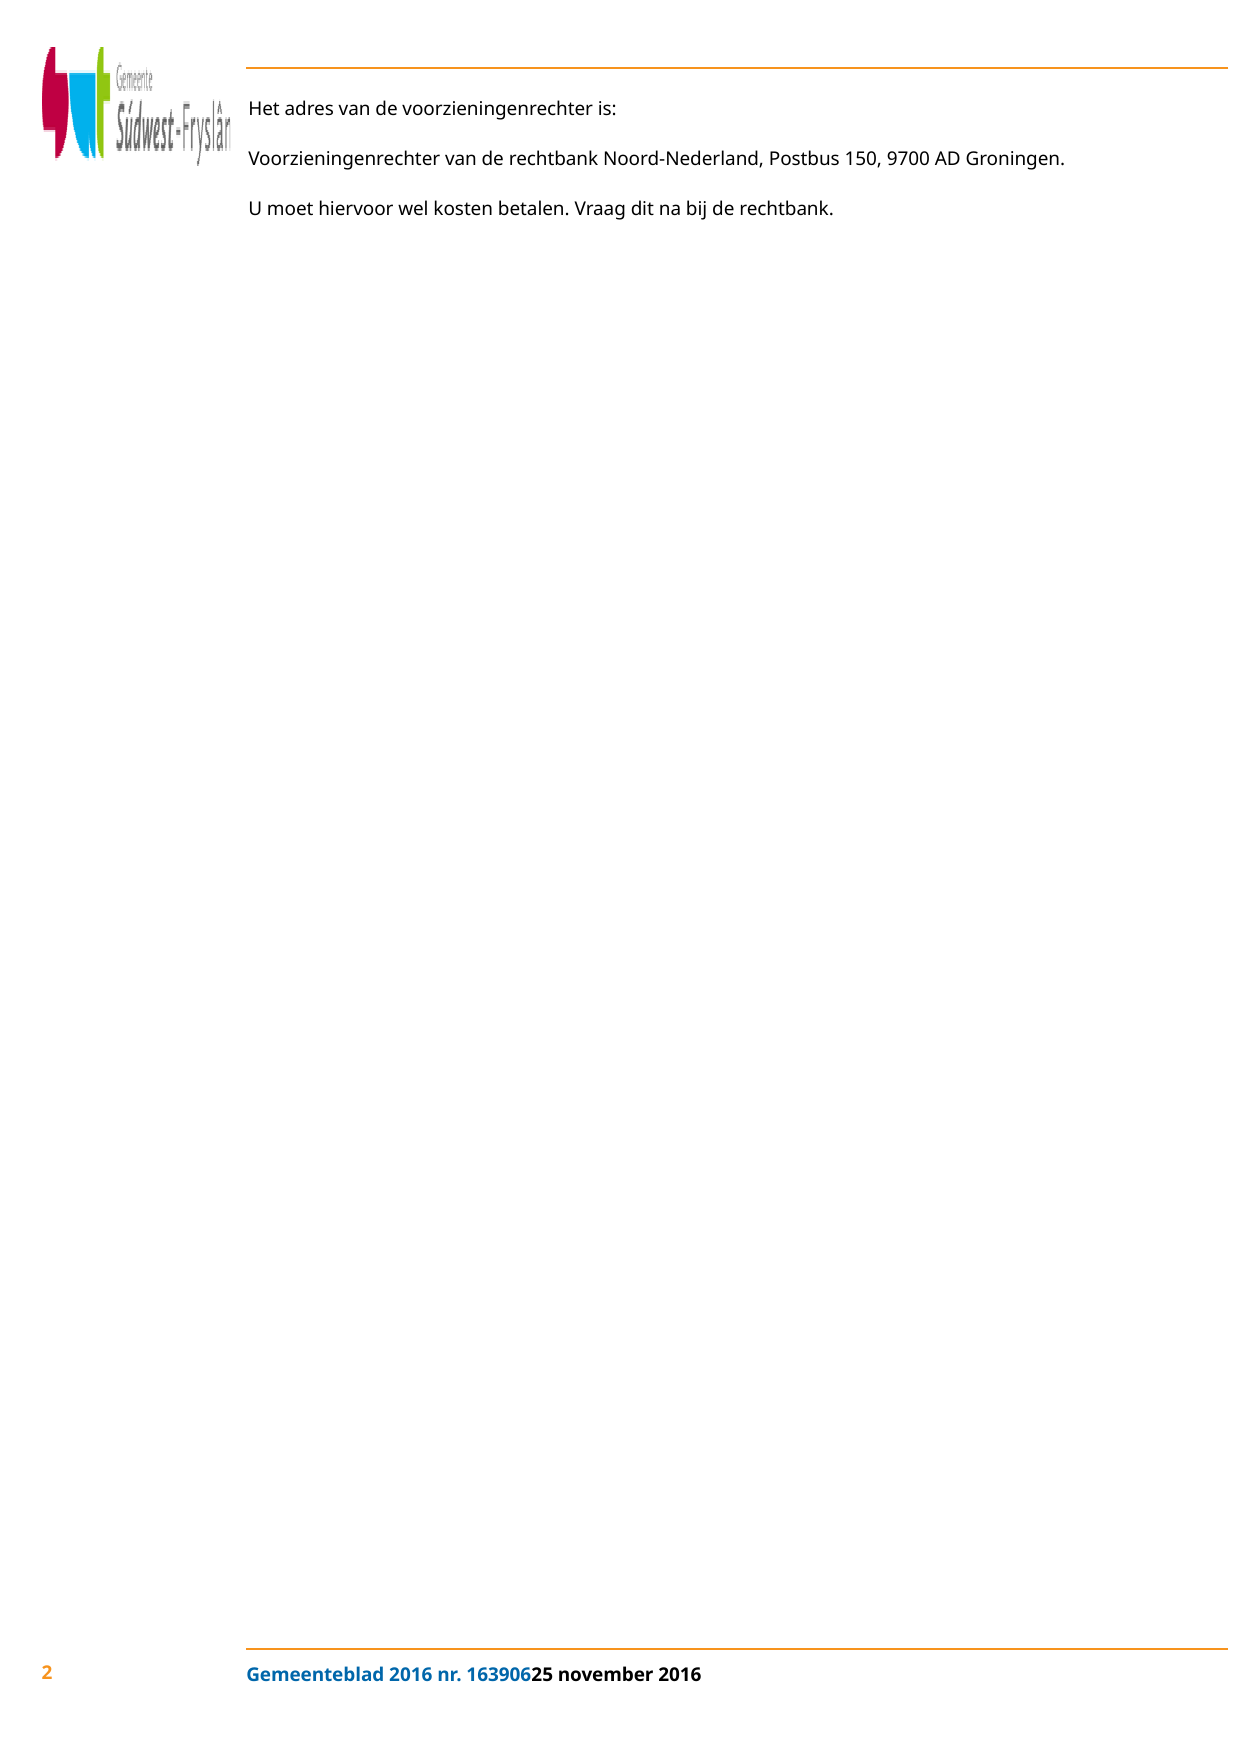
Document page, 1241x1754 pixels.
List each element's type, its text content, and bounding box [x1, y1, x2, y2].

text Het adres van de voorzieningenrechter is: [248, 95, 1152, 121]
picture [41, 47, 231, 172]
text Voorzieningenrechter van de rechtbank Noord-Nederland, Postbus 150, 9700 AD Groningen. [248, 145, 1152, 171]
text U moet hiervoor wel kosten betalen. Vraag dit na bij de rechtbank. [248, 196, 1152, 221]
